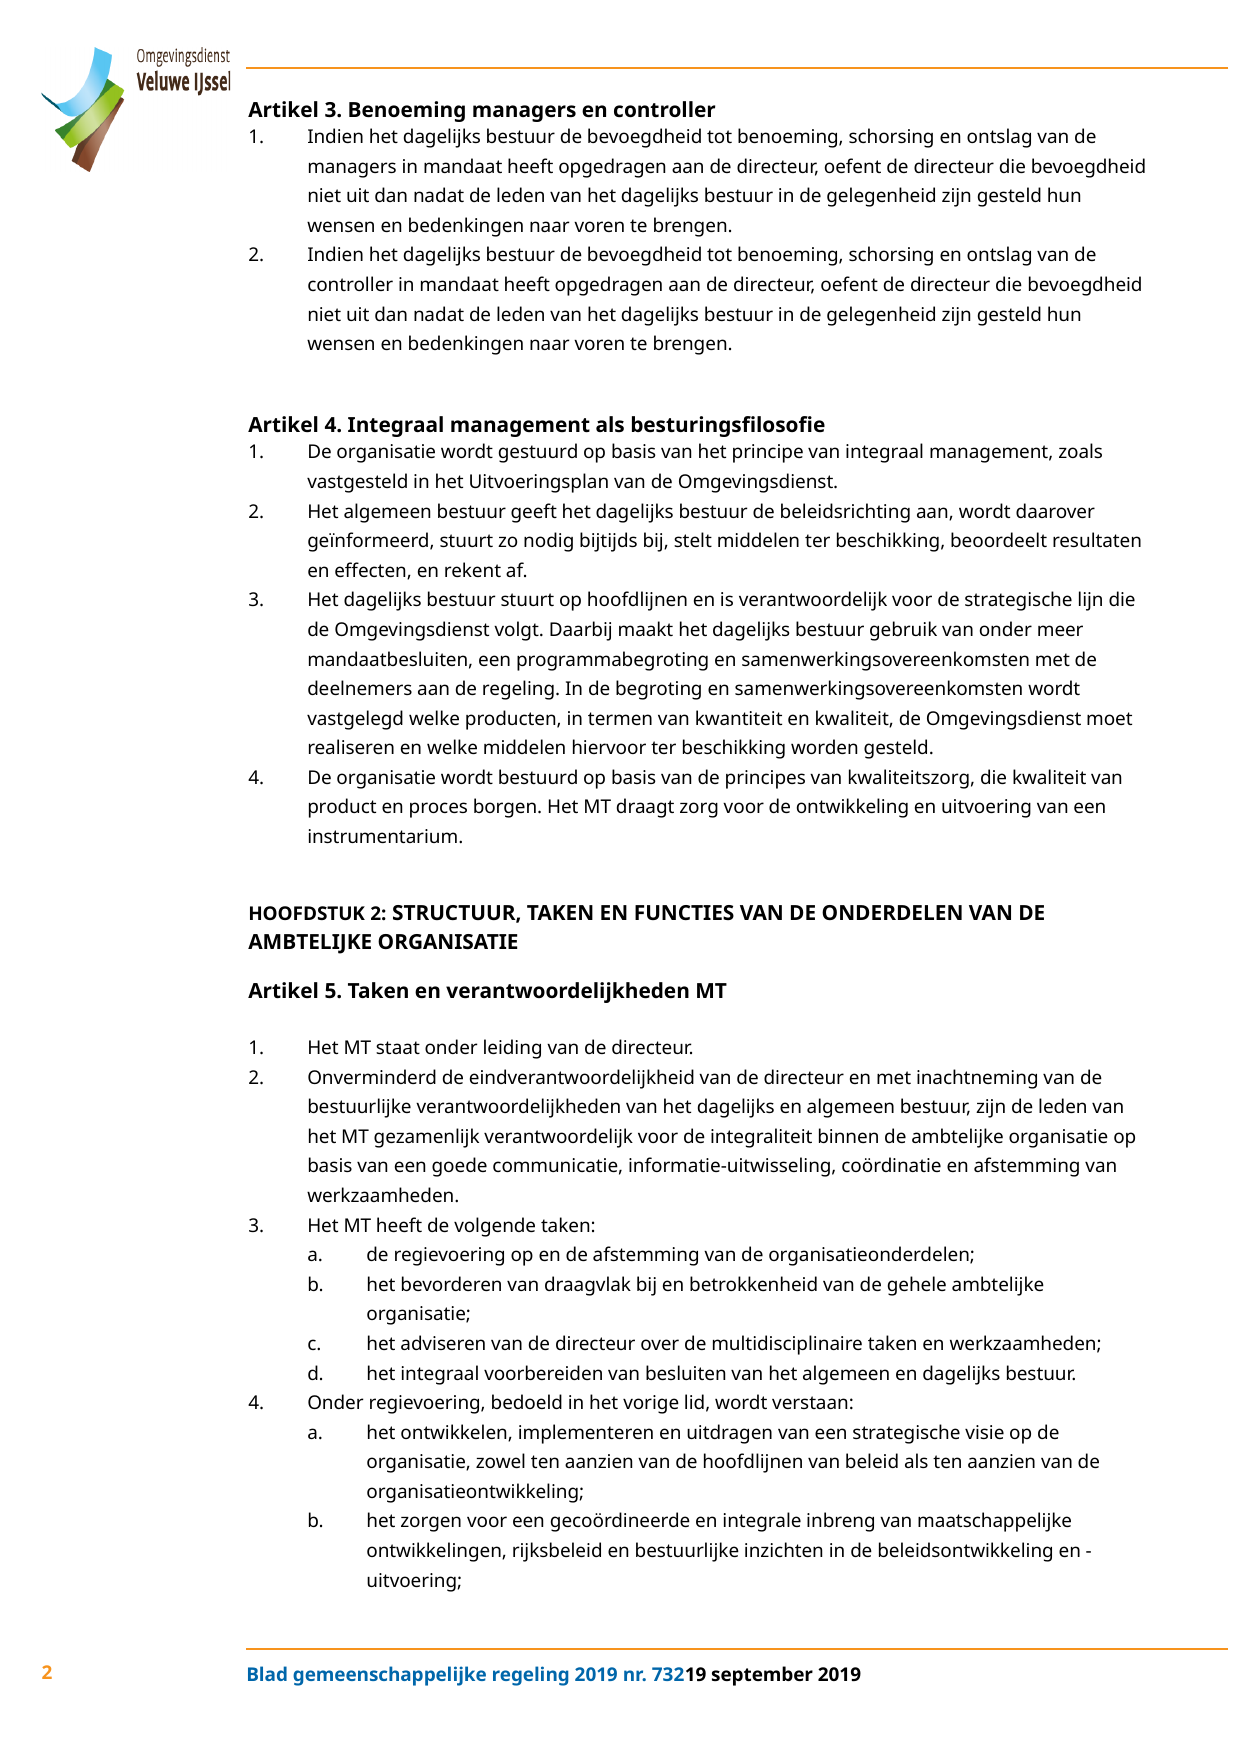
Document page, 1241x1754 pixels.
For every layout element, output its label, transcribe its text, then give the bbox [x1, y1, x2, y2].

list Het MT staat onder leiding van de directeur. [248, 1034, 1152, 1060]
list Onder regievoering, bedoeld in het vorige lid, wordt verstaan: [248, 1389, 1152, 1415]
text Artikel 4. Integraal management als besturingsfilosofie [248, 410, 1152, 439]
list Het algemeen bestuur geeft het dagelijks bestuur de beleidsrichting aan, wordt daarover geïnformeerd, stuurt zo nodig bijtijds bij, stelt middelen ter beschikking, beoordeelt resultaten en effecten, en rekent af. [248, 498, 1152, 583]
text HOOFDSTUK 2: STRUCTUUR, TAKEN EN FUNCTIES VAN DE ONDERDELEN VAN DE AMBTELIJKE ORGANISATIE [248, 898, 1152, 955]
list Het MT heeft de volgende taken: [248, 1212, 1152, 1237]
list het ontwikkelen, implementeren en uitdragen van een strategische visie op de organisatie, zowel ten aanzien van de hoofdlijnen van beleid als ten aanzien van de organisatieontwikkeling; [307, 1419, 1152, 1504]
list Indien het dagelijks bestuur de bevoegdheid tot benoeming, schorsing en ontslag van de managers in mandaat heeft opgedragen aan de directeur, oefent de directeur die bevoegdheid niet uit dan nadat de leden van het dagelijks bestuur in de gelegenheid zijn gesteld hun wensen en bedenkingen naar voren te brengen. [248, 123, 1152, 238]
list De organisatie wordt bestuurd op basis van de principes van kwaliteitszorg, die kwaliteit van product en proces borgen. Het MT draagt zorg voor de ontwikkeling en uitvoering van een instrumentarium. [248, 764, 1152, 849]
picture [41, 47, 231, 172]
list De organisatie wordt gestuurd op basis van het principe van integraal management, zoals vastgesteld in het Uitvoeringsplan van de Omgevingsdienst. [248, 439, 1152, 494]
list het zorgen voor een gecoördineerde en integrale inbreng van maatschappelijke ontwikkelingen, rijksbeleid en bestuurlijke inzichten in de beleidsontwikkeling en -uitvoering; [307, 1508, 1152, 1592]
text Artikel 3. Benoeming managers en controller [248, 95, 1152, 123]
list de regievoering op en de afstemming van de organisatieonderdelen; [307, 1241, 1152, 1267]
list Het dagelijks bestuur stuurt op hoofdlijnen en is verantwoordelijk voor de strategische lijn die de Omgevingsdienst volgt. Daarbij maakt het dagelijks bestuur gebruik van onder meer mandaatbesluiten, een programmabegroting en samenwerkingsovereenkomsten met de deelnemers aan de regeling. In de begroting en samenwerkingsovereenkomsten wordt vastgelegd welke producten, in termen van kwantiteit en kwaliteit, de Omgevingsdienst moet realiseren en welke middelen hiervoor ter beschikking worden gesteld. [248, 587, 1152, 760]
list het adviseren van de directeur over de multidisciplinaire taken en werkzaamheden; [307, 1330, 1152, 1356]
list Onverminderd de eindverantwoordelijkheid van de directeur en met inachtneming van de bestuurlijke verantwoordelijkheden van het dagelijks en algemeen bestuur, zijn de leden van het MT gezamenlijk verantwoordelijk voor de integraliteit binnen de ambtelijke organisatie op basis van een goede communicatie, informatie-uitwisseling, coördinatie en afstemming van werkzaamheden. [248, 1064, 1152, 1208]
text Artikel 5. Taken en verantwoordelijkheden MT [248, 976, 1152, 1005]
list het integraal voorbereiden van besluiten van het algemeen en dagelijks bestuur. [307, 1360, 1152, 1385]
list het bevorderen van draagvlak bij en betrokkenheid van de gehele ambtelijke organisatie; [307, 1271, 1152, 1326]
list Indien het dagelijks bestuur de bevoegdheid tot benoeming, schorsing en ontslag van de controller in mandaat heeft opgedragen aan de directeur, oefent de directeur die bevoegdheid niet uit dan nadat de leden van het dagelijks bestuur in de gelegenheid zijn gesteld hun wensen en bedenkingen naar voren te brengen. [248, 242, 1152, 356]
